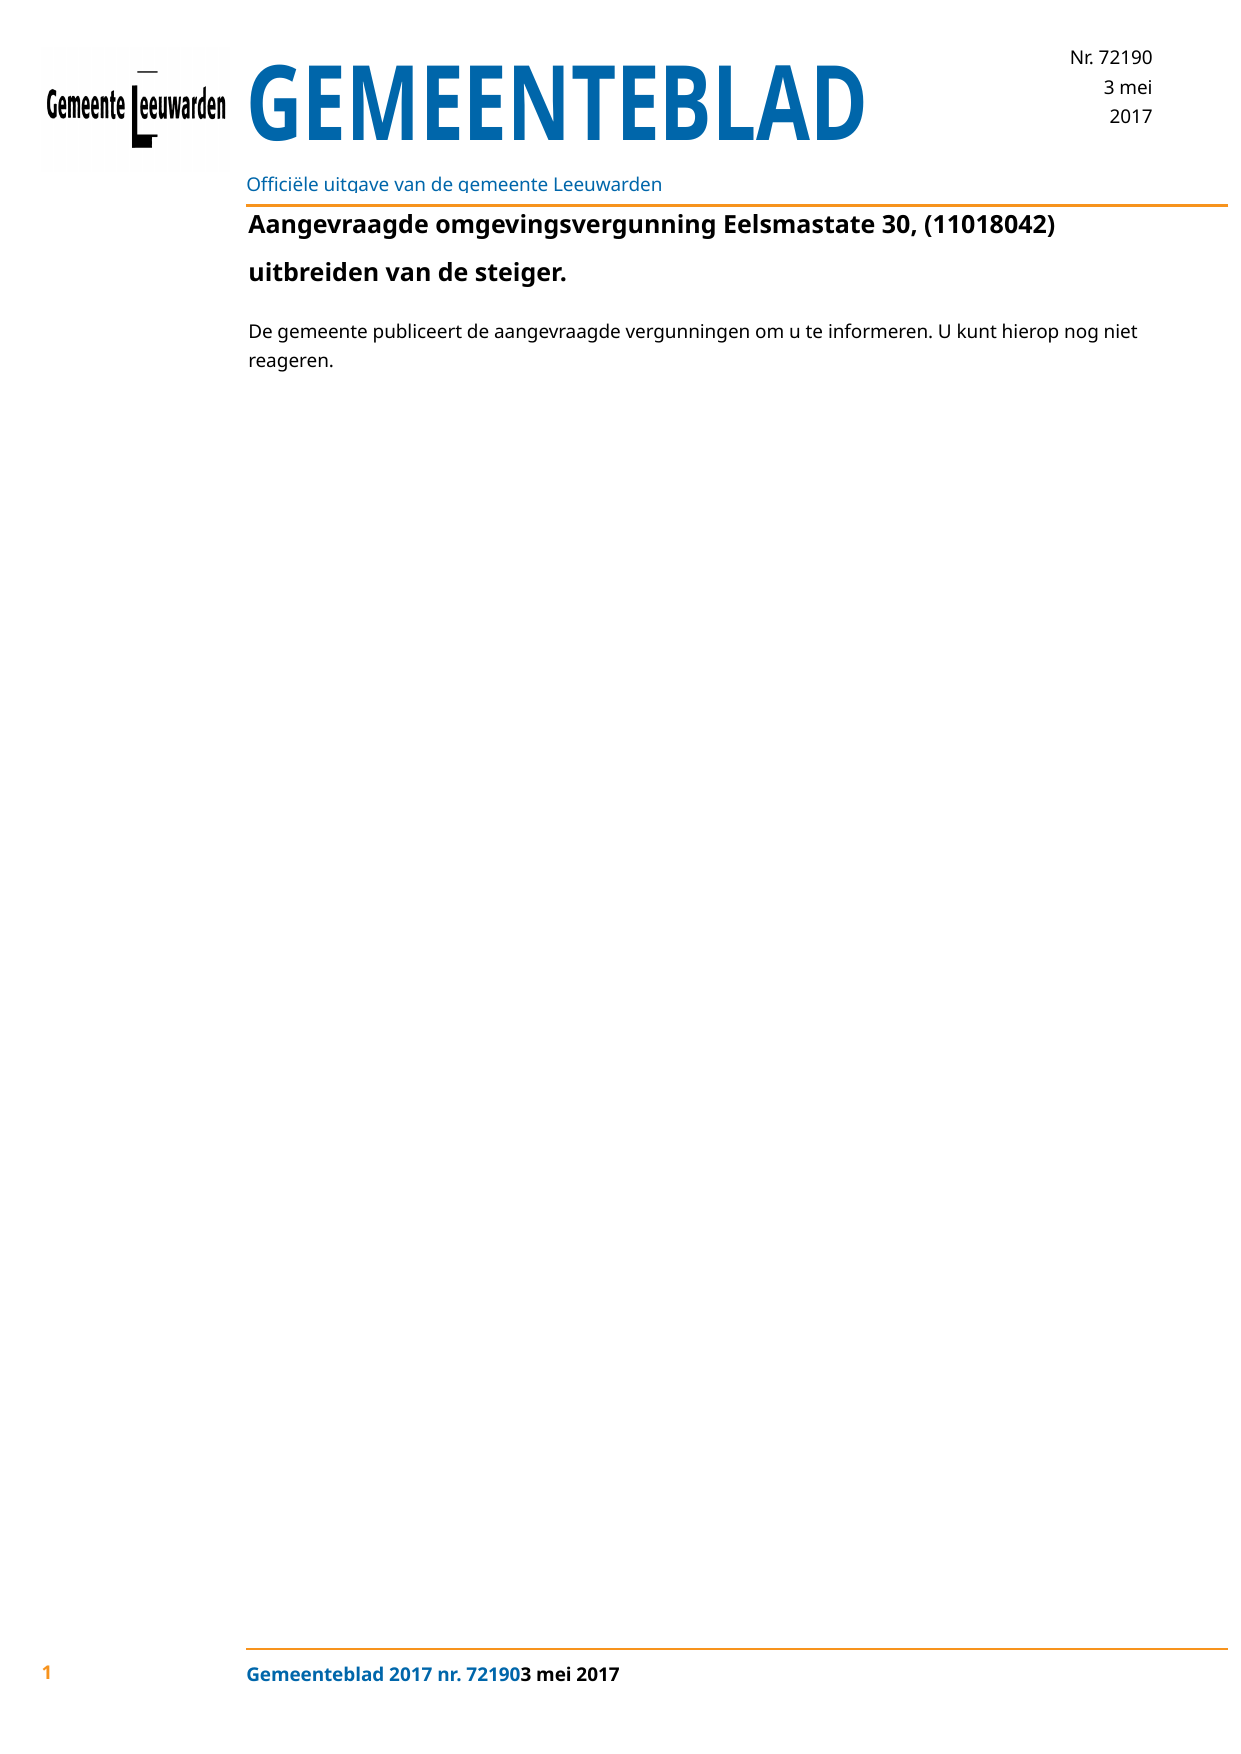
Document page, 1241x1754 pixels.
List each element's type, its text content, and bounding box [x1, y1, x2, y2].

text De gemeente publiceert de aangevraagde vergunningen om u te informeren. U kunt hierop nog niet reageren. [248, 318, 1152, 373]
picture [41, 47, 231, 172]
text Aangevraagde omgevingsvergunning Eelsmastate 30, (11018042) uitbreiden van de steiger. [248, 207, 1152, 288]
